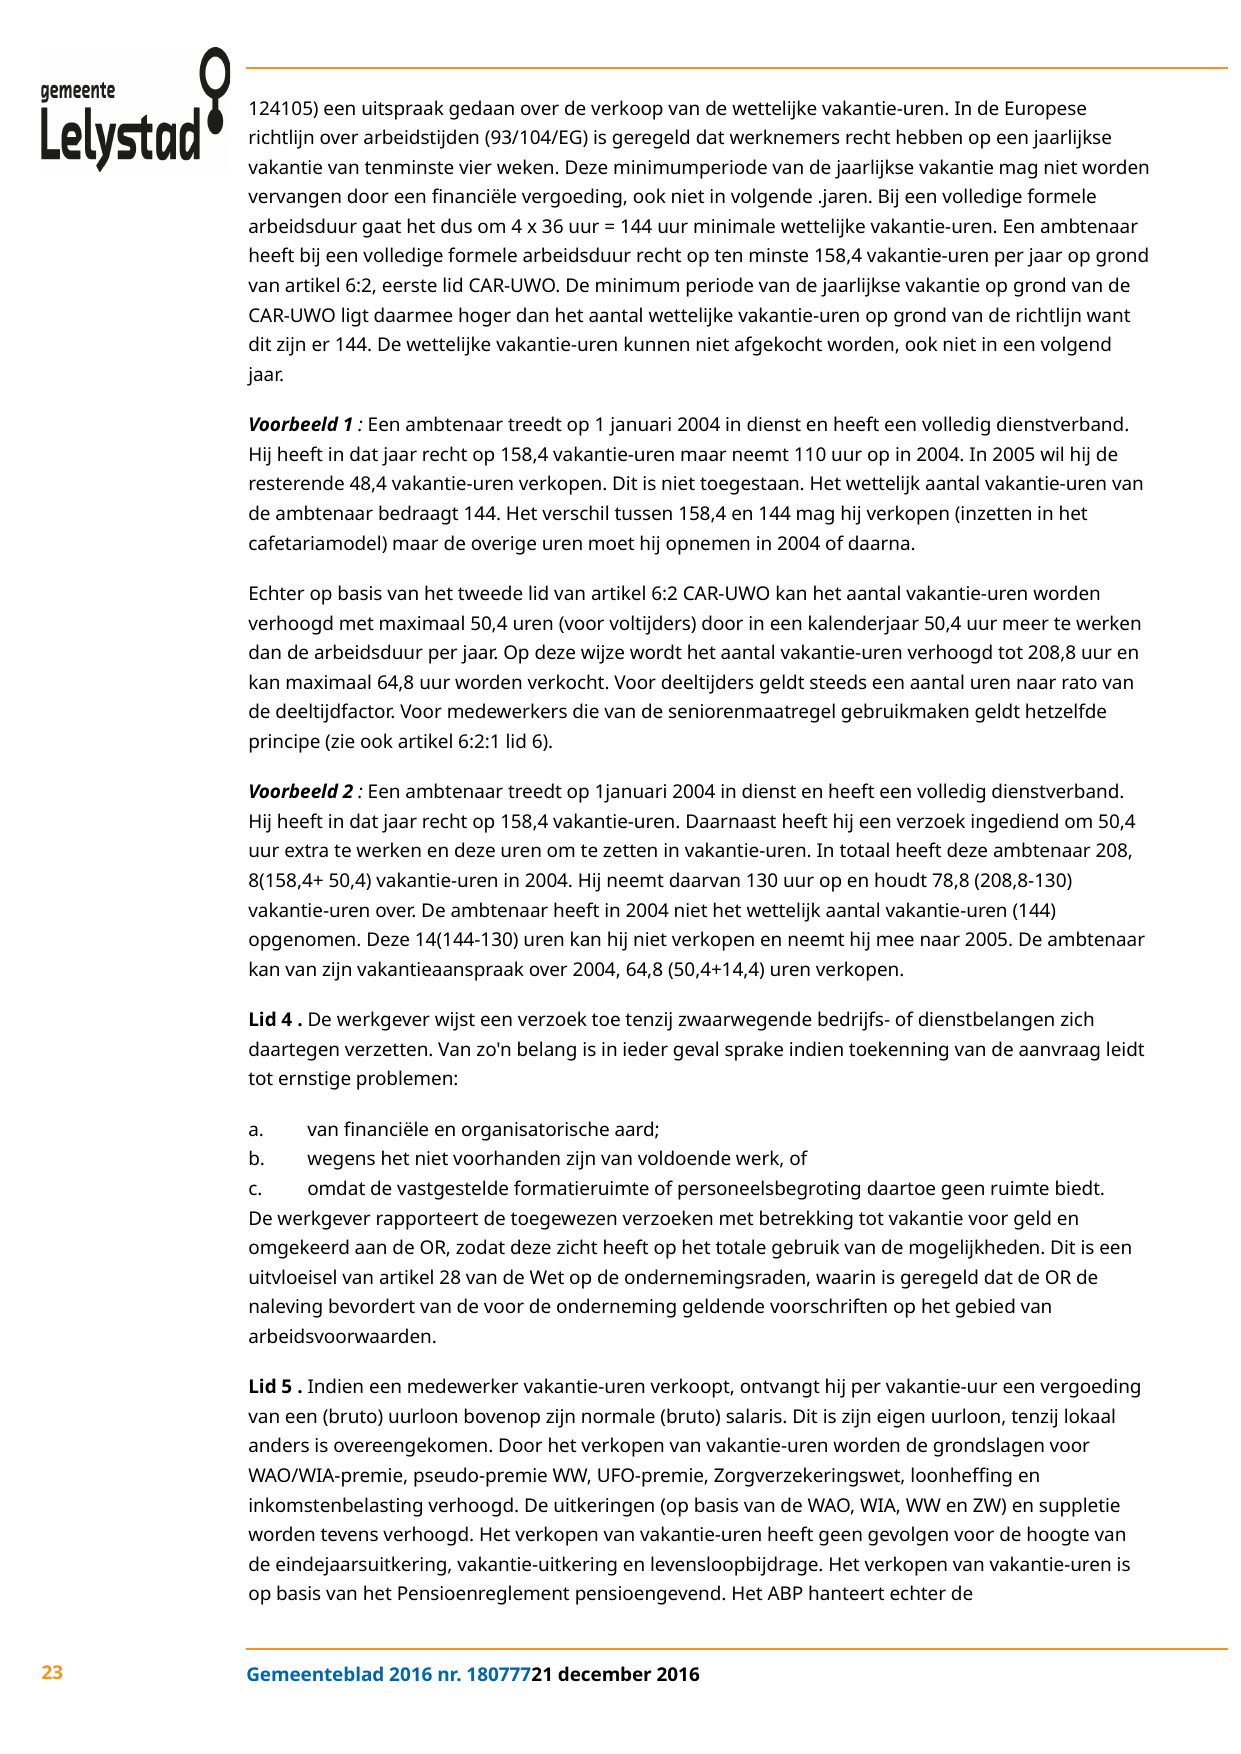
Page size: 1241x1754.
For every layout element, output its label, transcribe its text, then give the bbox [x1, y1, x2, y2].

picture [41, 47, 231, 172]
text Voorbeeld 1 : Een ambtenaar treedt op 1 januari 2004 in dienst en heeft een volledig dienstverband. Hij heeft in dat jaar recht op 158,4 vakantie-uren maar neemt 110 uur op in 2004. In 2005 wil hij de resterende 48,4 vakantie-uren verkopen. Dit is niet toegestaan. Het wettelijk aantal vakantie-uren van de ambtenaar bedraagt 144. Het verschil tussen 158,4 en 144 mag hij verkopen (inzetten in het cafetariamodel) maar de overige uren moet hij opnemen in 2004 of daarna. [248, 411, 1152, 556]
list omdat de vastgestelde formatieruimte of personeelsbegroting daartoe geen ruimte biedt. [248, 1175, 1152, 1201]
text 124105) een uitspraak gedaan over de verkoop van de wettelijke vakantie-uren. In de Europese richtlijn over arbeidstijden (93/104/EG) is geregeld dat werknemers recht hebben op een jaarlijkse vakantie van tenminste vier weken. Deze minimumperiode van de jaarlijkse vakantie mag niet worden vervangen door een financiële vergoeding, ook niet in volgende .jaren. Bij een volledige formele arbeidsduur gaat het dus om 4 x 36 uur = 144 uur minimale wettelijke vakantie-uren. Een ambtenaar heeft bij een volledige formele arbeidsduur recht op ten minste 158,4 vakantie-uren per jaar op grond van artikel 6:2, eerste lid CAR-UWO. De minimum periode van de jaarlijkse vakantie op grond van de CAR-UWO ligt daarmee hoger dan het aantal wettelijke vakantie-uren op grond van de richtlijn want dit zijn er 144. De wettelijke vakantie-uren kunnen niet afgekocht worden, ook niet in een volgend jaar. [248, 95, 1152, 387]
text Lid 5 . Indien een medewerker vakantie-uren verkoopt, ontvangt hij per vakantie-uur een vergoeding van een (bruto) uurloon bovenop zijn normale (bruto) salaris. Dit is zijn eigen uurloon, tenzij lokaal anders is overeengekomen. Door het verkopen van vakantie-uren worden de grondslagen voor WAO/WIA-premie, pseudo-premie WW, UFO-premie, Zorgverzekeringswet, loonheffing en inkomstenbelasting verhoogd. De uitkeringen (op basis van de WAO, WIA, WW en ZW) en suppletie worden tevens verhoogd. Het verkopen van vakantie-uren heeft geen gevolgen voor de hoogte van de eindejaarsuitkering, vakantie-uitkering en levensloopbijdrage. Het verkopen van vakantie-uren is op basis van het Pensioenreglement pensioengevend. Het ABP hanteert echter de [248, 1373, 1152, 1606]
text Echter op basis van het tweede lid van artikel 6:2 CAR-UWO kan het aantal vakantie-uren worden verhoogd met maximaal 50,4 uren (voor voltijders) door in een kalenderjaar 50,4 uur meer te werken dan de arbeidsduur per jaar. Op deze wijze wordt het aantal vakantie-uren verhoogd tot 208,8 uur en kan maximaal 64,8 uur worden verkocht. Voor deeltijders geldt steeds een aantal uren naar rato van de deeltijdfactor. Voor medewerkers die van de seniorenmaatregel gebruikmaken geldt hetzelfde principe (zie ook artikel 6:2:1 lid 6). [248, 580, 1152, 754]
list van financiële en organisatorische aard; [248, 1116, 1152, 1142]
text Lid 4 . De werkgever wijst een verzoek toe tenzij zwaarwegende bedrijfs- of dienstbelangen zich daartegen verzetten. Van zo'n belang is in ieder geval sprake indien toekenning van de aanvraag leidt tot ernstige problemen: [248, 1006, 1152, 1091]
text Voorbeeld 2 : Een ambtenaar treedt op 1januari 2004 in dienst en heeft een volledig dienstverband. Hij heeft in dat jaar recht op 158,4 vakantie-uren. Daarnaast heeft hij een verzoek ingediend om 50,4 uur extra te werken en deze uren om te zetten in vakantie-uren. In totaal heeft deze ambtenaar 208, 8(158,4+ 50,4) vakantie-uren in 2004. Hij neemt daarvan 130 uur op en houdt 78,8 (208,8-130) vakantie-uren over. De ambtenaar heeft in 2004 niet het wettelijk aantal vakantie-uren (144) opgenomen. Deze 14(144-130) uren kan hij niet verkopen en neemt hij mee naar 2005. De ambtenaar kan van zijn vakantieaanspraak over 2004, 64,8 (50,4+14,4) uren verkopen. [248, 778, 1152, 982]
text De werkgever rapporteert de toegewezen verzoeken met betrekking tot vakantie voor geld en omgekeerd aan de OR, zodat deze zicht heeft op het totale gebruik van de mogelijkheden. Dit is een uitvloeisel van artikel 28 van de Wet op de ondernemingsraden, waarin is geregeld dat de OR de naleving bevordert van de voor de onderneming geldende voorschriften op het gebied van arbeidsvoorwaarden. [248, 1205, 1152, 1349]
list wegens het niet voorhanden zijn van voldoende werk, of [248, 1146, 1152, 1171]
